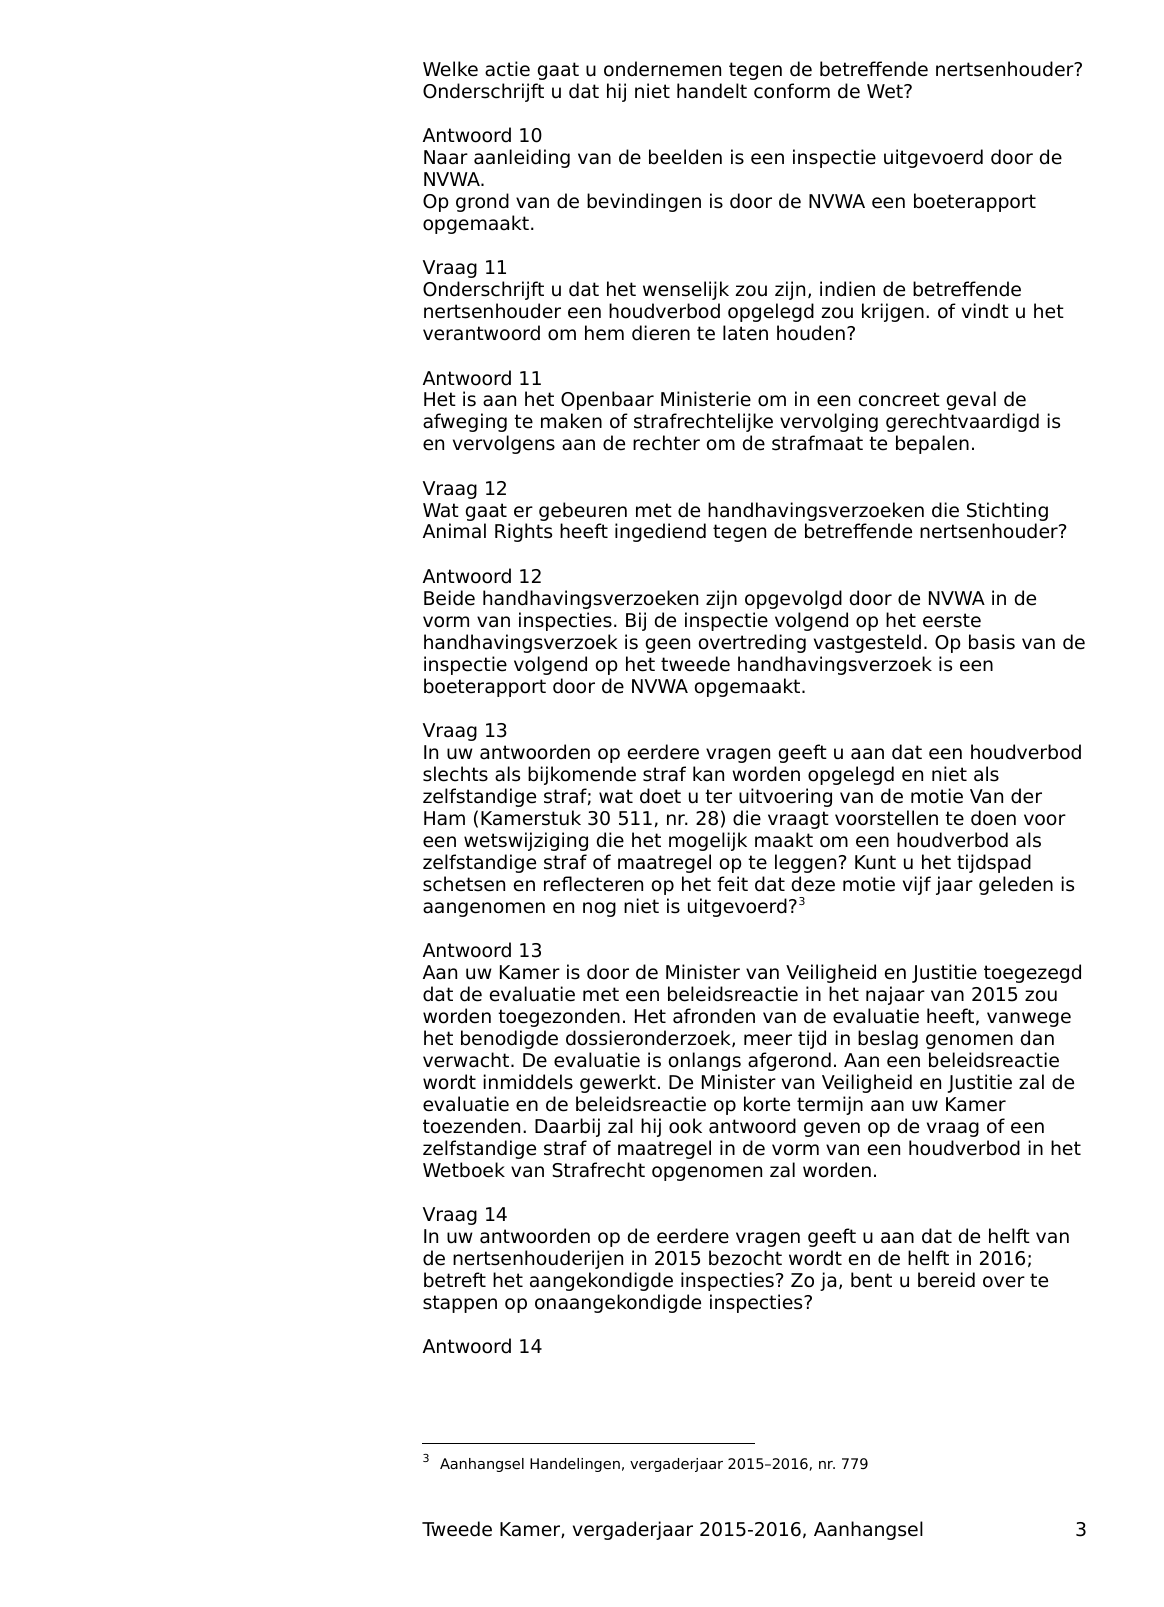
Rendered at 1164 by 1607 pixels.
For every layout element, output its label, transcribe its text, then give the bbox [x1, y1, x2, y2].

text Vraag 12 [422, 477, 1087, 499]
text Naar aanleiding van de beelden is een inspectie uitgevoerd door de NVWA. [422, 147, 1087, 191]
text In uw antwoorden op eerdere vragen geeft u aan dat een houdverbod slechts als bijkomende straf kan worden opgelegd en niet als zelfstandige straf; wat doet u ter uitvoering van de motie Van der Ham (Kamerstuk 30 511, nr. 28) die vraagt voorstellen te doen voor een wetswijziging die het mogelijk maakt om een houdverbod als zelfstandige straf of maatregel op te leggen? Kunt u het tijdspad schetsen en reflecteren op het feit dat deze motie vijf jaar geleden is aangenomen en nog niet is uitgevoerd? [422, 742, 1087, 917]
text Vraag 13 [422, 720, 1087, 742]
text Wat gaat er gebeuren met de handhavingsverzoeken die Stichting Animal Rights heeft ingediend tegen de betreffende nertsenhouder? [422, 499, 1087, 543]
text Antwoord 14 [422, 1336, 1087, 1358]
text In uw antwoorden op de eerdere vragen geeft u aan dat de helft van de nertsenhouderijen in 2015 bezocht wordt en de helft in 2016; betreft het aangekondigde inspecties? Zo ja, bent u bereid over te stappen op onaangekondigde inspecties? [422, 1226, 1087, 1313]
text Vraag 11 [422, 257, 1087, 279]
text Antwoord 10 [422, 125, 1087, 147]
text Beide handhavingsverzoeken zijn opgevolgd door de NVWA in de vorm van inspecties. Bij de inspectie volgend op het eerste handhavingsverzoek is geen overtreding vastgesteld. Op basis van de inspectie volgend op het tweede handhavingsverzoek is een boeterapport door de NVWA opgemaakt. [422, 588, 1087, 697]
text Welke actie gaat u ondernemen tegen de betreffende nertsenhouder? Onderschrijft u dat hij niet handelt conform de Wet? [422, 59, 1087, 103]
text Antwoord 13 [422, 940, 1087, 962]
text Aan uw Kamer is door de Minister van Veiligheid en Justitie toegezegd dat de evaluatie met een beleidsreactie in het najaar van 2015 zou worden toegezonden. Het afronden van de evaluatie heeft, vanwege het benodigde dossieronderzoek, meer tijd in beslag genomen dan verwacht. De evaluatie is onlangs afgerond. Aan een beleidsreactie wordt inmiddels gewerkt. De Minister van Veiligheid en Justitie zal de evaluatie en de beleidsreactie op korte termijn aan uw Kamer toezenden. Daarbij zal hij ook antwoord geven op de vraag of een zelfstandige straf of maatregel in de vorm van een houdverbod in het Wetboek van Strafrecht opgenomen zal worden. [422, 962, 1087, 1181]
text Onderschrijft u dat het wenselijk zou zijn, indien de betreffende nertsenhouder een houdverbod opgelegd zou krijgen. of vindt u het verantwoord om hem dieren te laten houden? [422, 279, 1087, 345]
text Antwoord 11 [422, 367, 1087, 389]
text Op grond van de bevindingen is door de NVWA een boeterapport opgemaakt. [422, 191, 1087, 235]
text Vraag 14 [422, 1204, 1087, 1226]
text Aanhangsel Handelingen, vergaderjaar 2015–2016, nr. 779 [422, 1452, 1087, 1474]
text Het is aan het Openbaar Ministerie om in een concreet geval de afweging te maken of strafrechtelijke vervolging gerechtvaardigd is en vervolgens aan de rechter om de strafmaat te bepalen. [422, 389, 1087, 455]
text Antwoord 12 [422, 566, 1087, 588]
